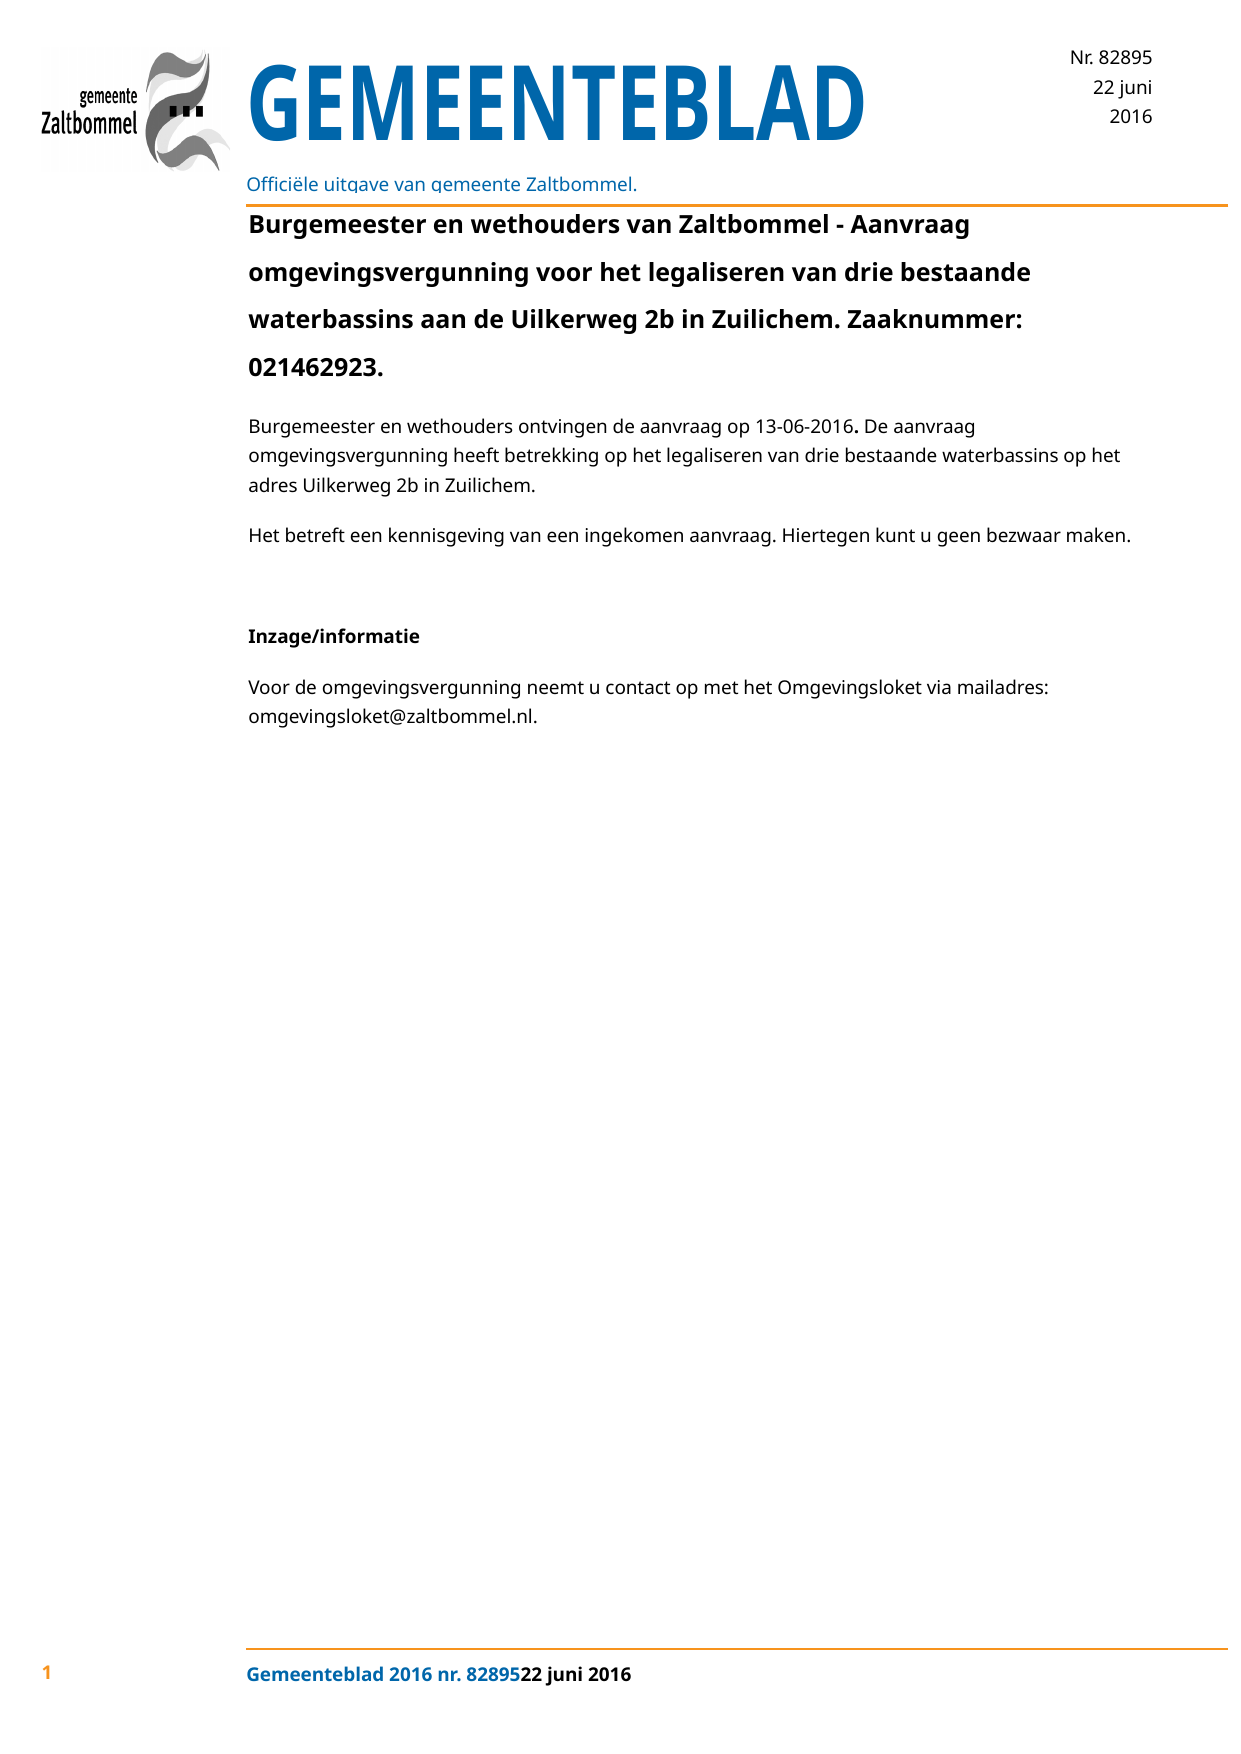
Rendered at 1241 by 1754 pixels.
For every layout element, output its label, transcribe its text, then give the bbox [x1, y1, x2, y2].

picture [41, 47, 231, 172]
text Voor de omgevingsvergunning neemt u contact op met het Omgevingsloket via mailadres: omgevingsloket@zaltbommel.nl. [248, 674, 1152, 729]
text Burgemeester en wethouders van Zaltbommel - Aanvraag omgevingsvergunning voor het legaliseren van drie bestaande waterbassins aan de Uilkerweg 2b in Zuilichem. Zaaknummer: 021462923. [248, 207, 1152, 384]
text Inzage/informatie [248, 623, 1152, 649]
text Het betreft een kennisgeving van een ingekomen aanvraag. Hiertegen kunt u geen bezwaar maken. [248, 523, 1152, 548]
text Burgemeester en wethouders ontvingen de aanvraag op 13-06-2016. De aanvraag omgevingsvergunning heeft betrekking op het legaliseren van drie bestaande waterbassins op het adres Uilkerweg 2b in Zuilichem. [248, 413, 1152, 498]
